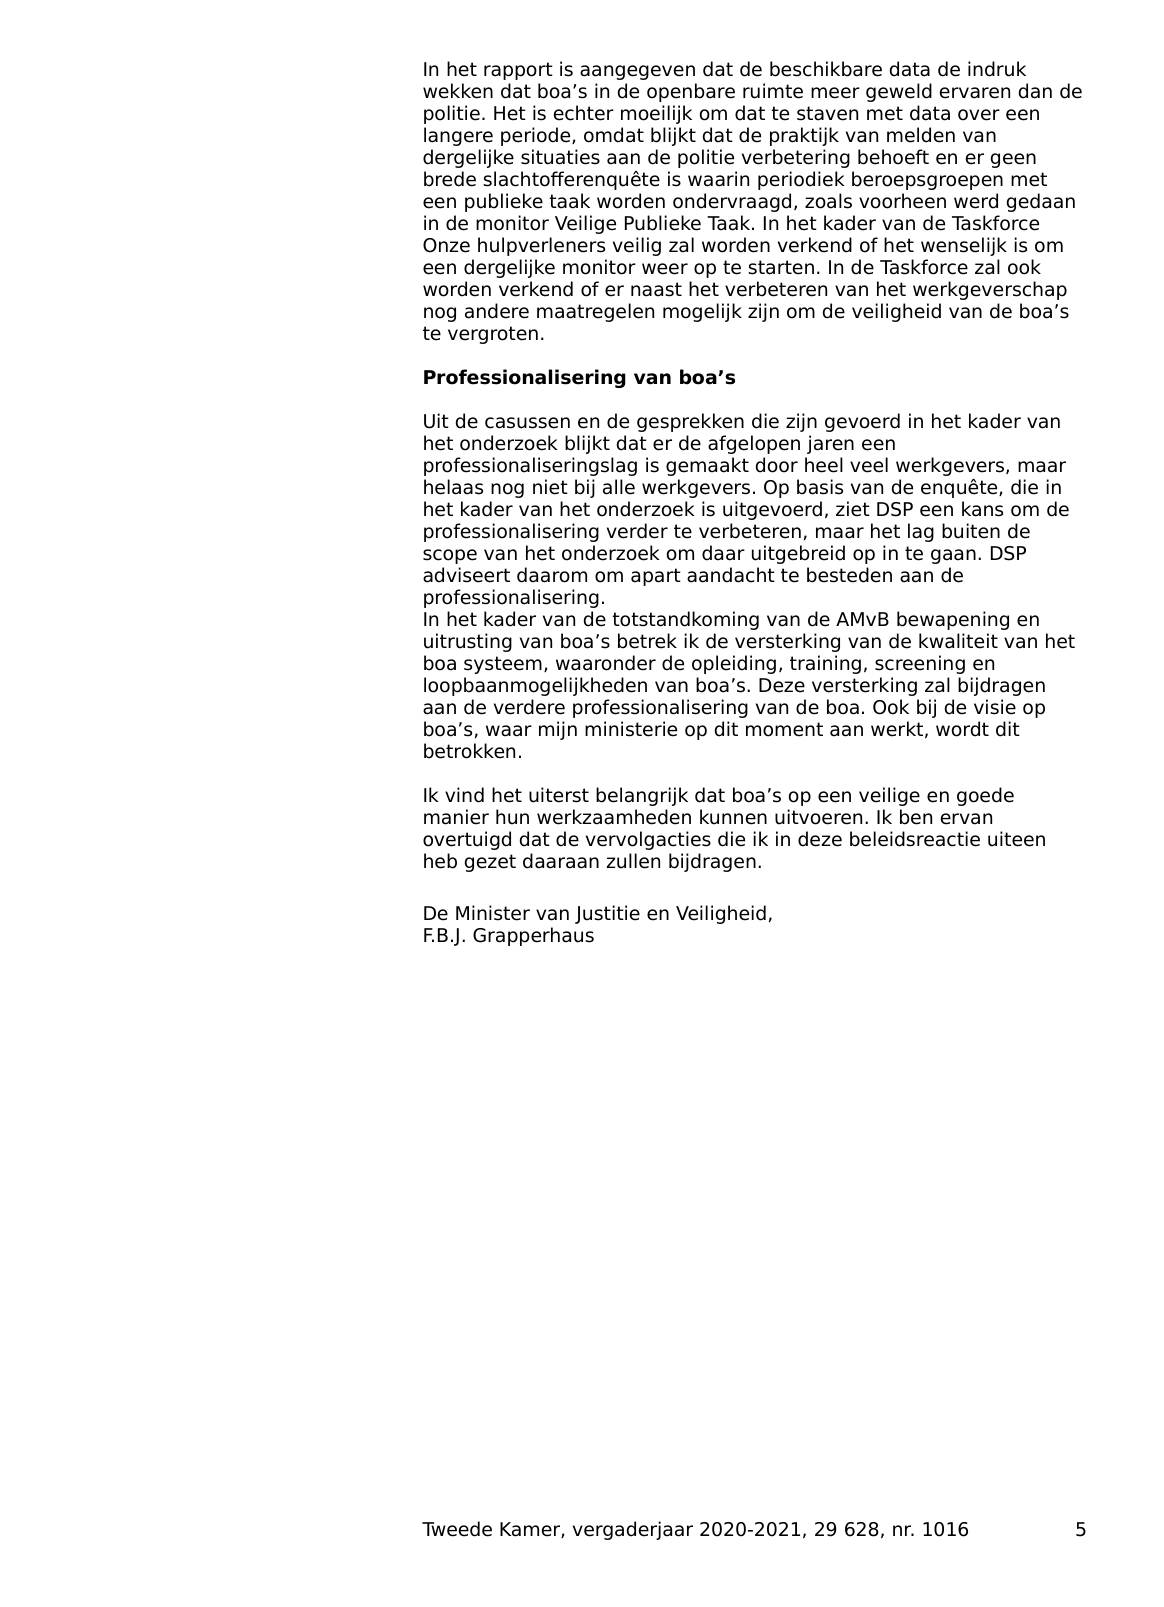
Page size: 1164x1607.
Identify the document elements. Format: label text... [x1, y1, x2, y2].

text De Minister van Justitie en Veiligheid, F.B.J. Grapperhaus [422, 903, 1087, 947]
subtitle Professionalisering van boa’s [422, 367, 1087, 389]
text In het rapport is aangegeven dat de beschikbare data de indruk wekken dat boa’s in de openbare ruimte meer geweld ervaren dan de politie. Het is echter moeilijk om dat te staven met data over een langere periode, omdat blijkt dat de praktijk van melden van dergelijke situaties aan de politie verbetering behoeft en er geen brede slachtofferenquête is waarin periodiek beroepsgroepen met een publieke taak worden ondervraagd, zoals voorheen werd gedaan in de monitor Veilige Publieke Taak. In het kader van de Taskforce Onze hulpverleners veilig zal worden verkend of het wenselijk is om een dergelijke monitor weer op te starten. In de Taskforce zal ook worden verkend of er naast het verbeteren van het werkgeverschap nog andere maatregelen mogelijk zijn om de veiligheid van de boa’s te vergroten. [422, 59, 1087, 345]
text Uit de casussen en de gesprekken die zijn gevoerd in het kader van het onderzoek blijkt dat er de afgelopen jaren een professionaliseringslag is gemaakt door heel veel werkgevers, maar helaas nog niet bij alle werkgevers. Op basis van de enquête, die in het kader van het onderzoek is uitgevoerd, ziet DSP een kans om de professionalisering verder te verbeteren, maar het lag buiten de scope van het onderzoek om daar uitgebreid op in te gaan. DSP adviseert daarom om apart aandacht te besteden aan de professionalisering. [422, 411, 1087, 609]
text In het kader van de totstandkoming van de AMvB bewapening en uitrusting van boa’s betrek ik de versterking van de kwaliteit van het boa systeem, waaronder de opleiding, training, screening en loopbaanmogelijkheden van boa’s. Deze versterking zal bijdragen aan de verdere professionalisering van de boa. Ook bij de visie op boa’s, waar mijn ministerie op dit moment aan werkt, wordt dit betrokken. [422, 609, 1087, 763]
text Ik vind het uiterst belangrijk dat boa’s op een veilige en goede manier hun werkzaamheden kunnen uitvoeren. Ik ben ervan overtuigd dat de vervolgacties die ik in deze beleidsreactie uiteen heb gezet daaraan zullen bijdragen. [422, 785, 1087, 873]
